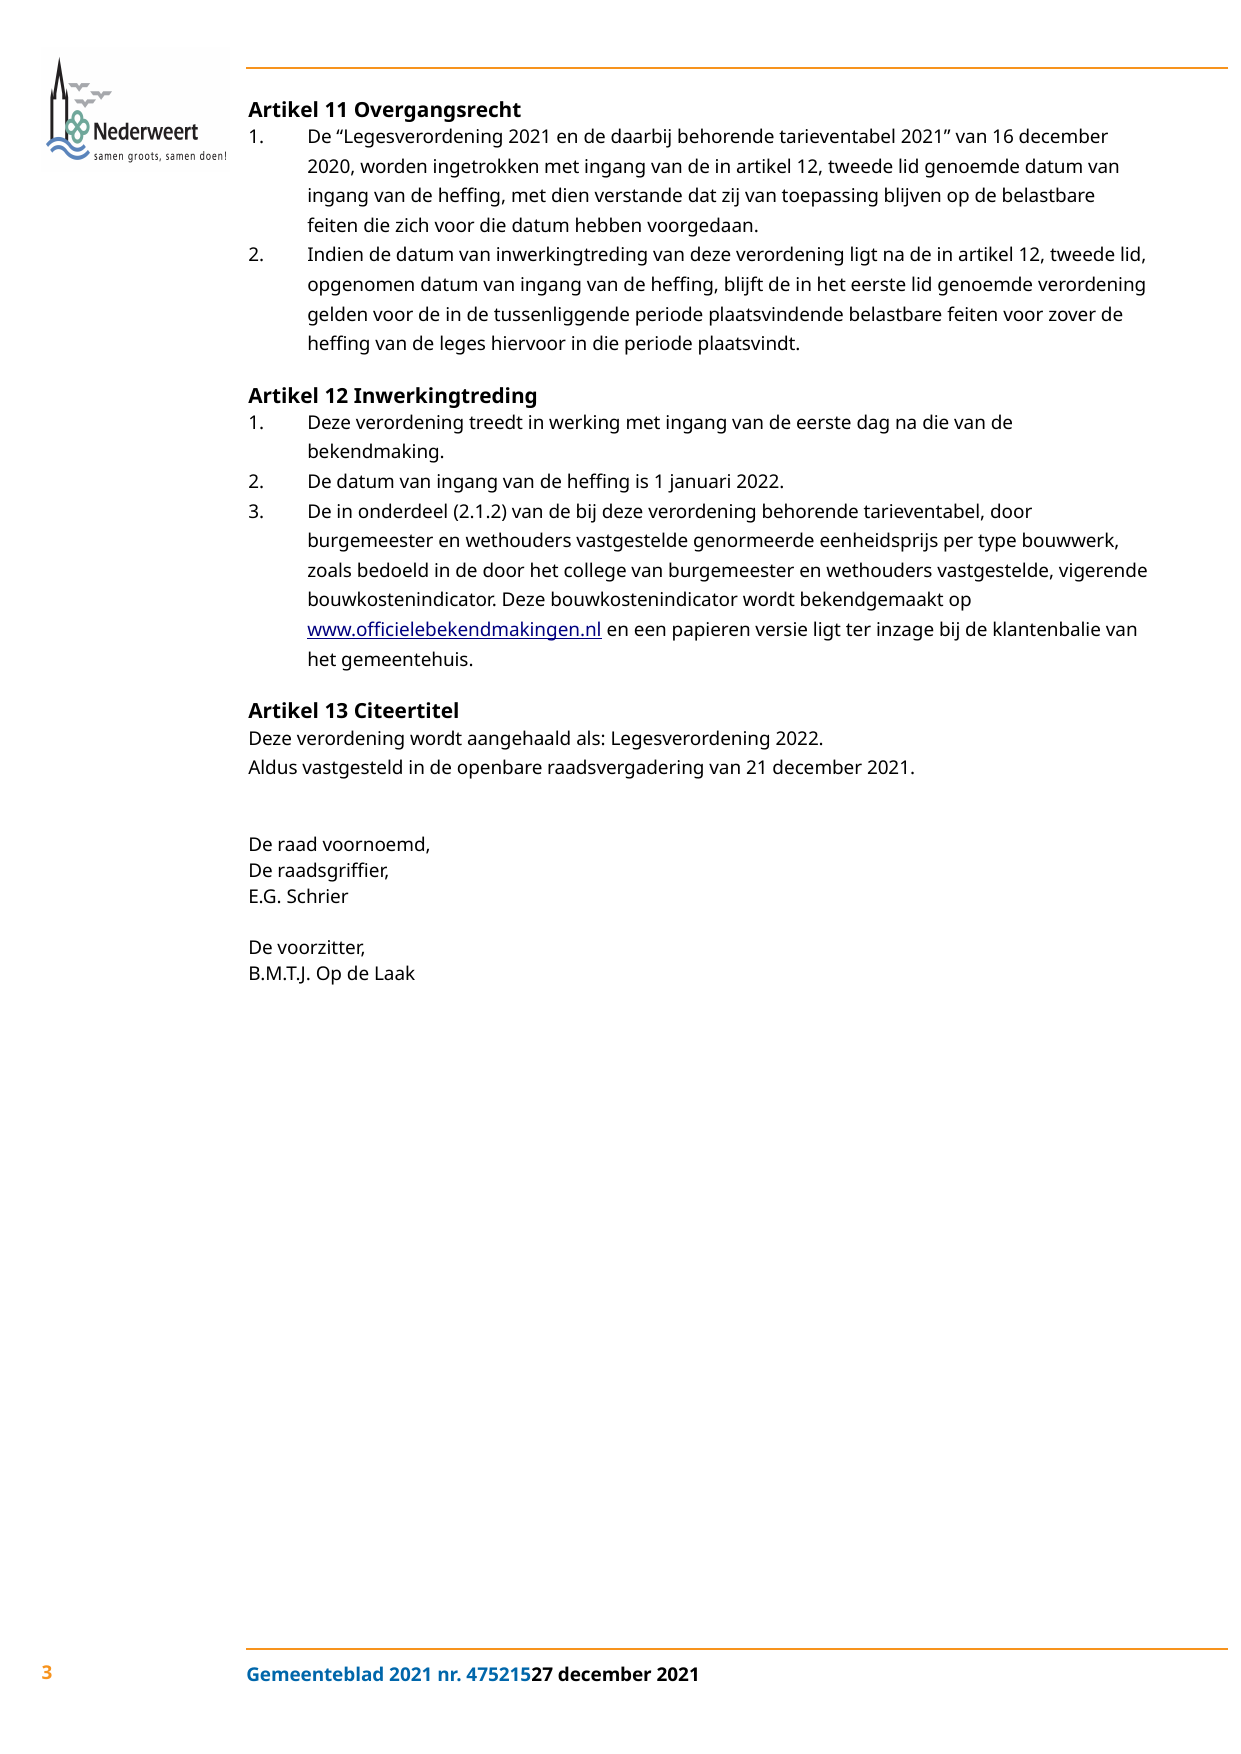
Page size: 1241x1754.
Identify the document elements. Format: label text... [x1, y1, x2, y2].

list Deze verordening treedt in werking met ingang van de eerste dag na die van de bekendmaking. [248, 409, 1152, 464]
text Artikel 13 Citeertitel [248, 696, 1152, 725]
picture [41, 47, 231, 172]
text B.M.T.J. Op de Laak [248, 960, 1152, 986]
text Deze verordening wordt aangehaald als: Legesverordening 2022. [248, 725, 1152, 750]
text De voorzitter, [248, 934, 1152, 960]
text Aldus vastgesteld in de openbare raadsvergadering van 21 december 2021. [248, 754, 1152, 780]
text De raadsgriffier, [248, 857, 1152, 883]
list Indien de datum van inwerkingtreding van deze verordening ligt na de in artikel 12, tweede lid, opgenomen datum van ingang van de heffing, blijft de in het eerste lid genoemde verordening gelden voor de in de tussenliggende periode plaatsvindende belastbare feiten voor zover de heffing van de leges hiervoor in die periode plaatsvindt. [248, 242, 1152, 356]
text E.G. Schrier [248, 883, 1152, 909]
text Artikel 12 Inwerkingtreding [248, 381, 1152, 409]
list De “Legesverordening 2021 en de daarbij behorende tarieventabel 2021” van 16 december 2020, worden ingetrokken met ingang van de in artikel 12, tweede lid genoemde datum van ingang van de heffing, met dien verstande dat zij van toepassing blijven op de belastbare feiten die zich voor die datum hebben voorgedaan. [248, 123, 1152, 238]
list De datum van ingang van de heffing is 1 januari 2022. [248, 468, 1152, 494]
list De in onderdeel (2.1.2) van de bij deze verordening behorende tarieventabel, door burgemeester en wethouders vastgestelde genormeerde eenheidsprijs per type bouwwerk, zoals bedoeld in de door het college van burgemeester en wethouders vastgestelde, vigerende bouwkostenindicator. Deze bouwkostenindicator wordt bekendgemaakt op www.officielebekendmakingen.nl en een papieren versie ligt ter inzage bij de klantenbalie van het gemeentehuis. [248, 498, 1152, 672]
text De raad voornoemd, [248, 831, 1152, 857]
text Artikel 11 Overgangsrecht [248, 95, 1152, 123]
